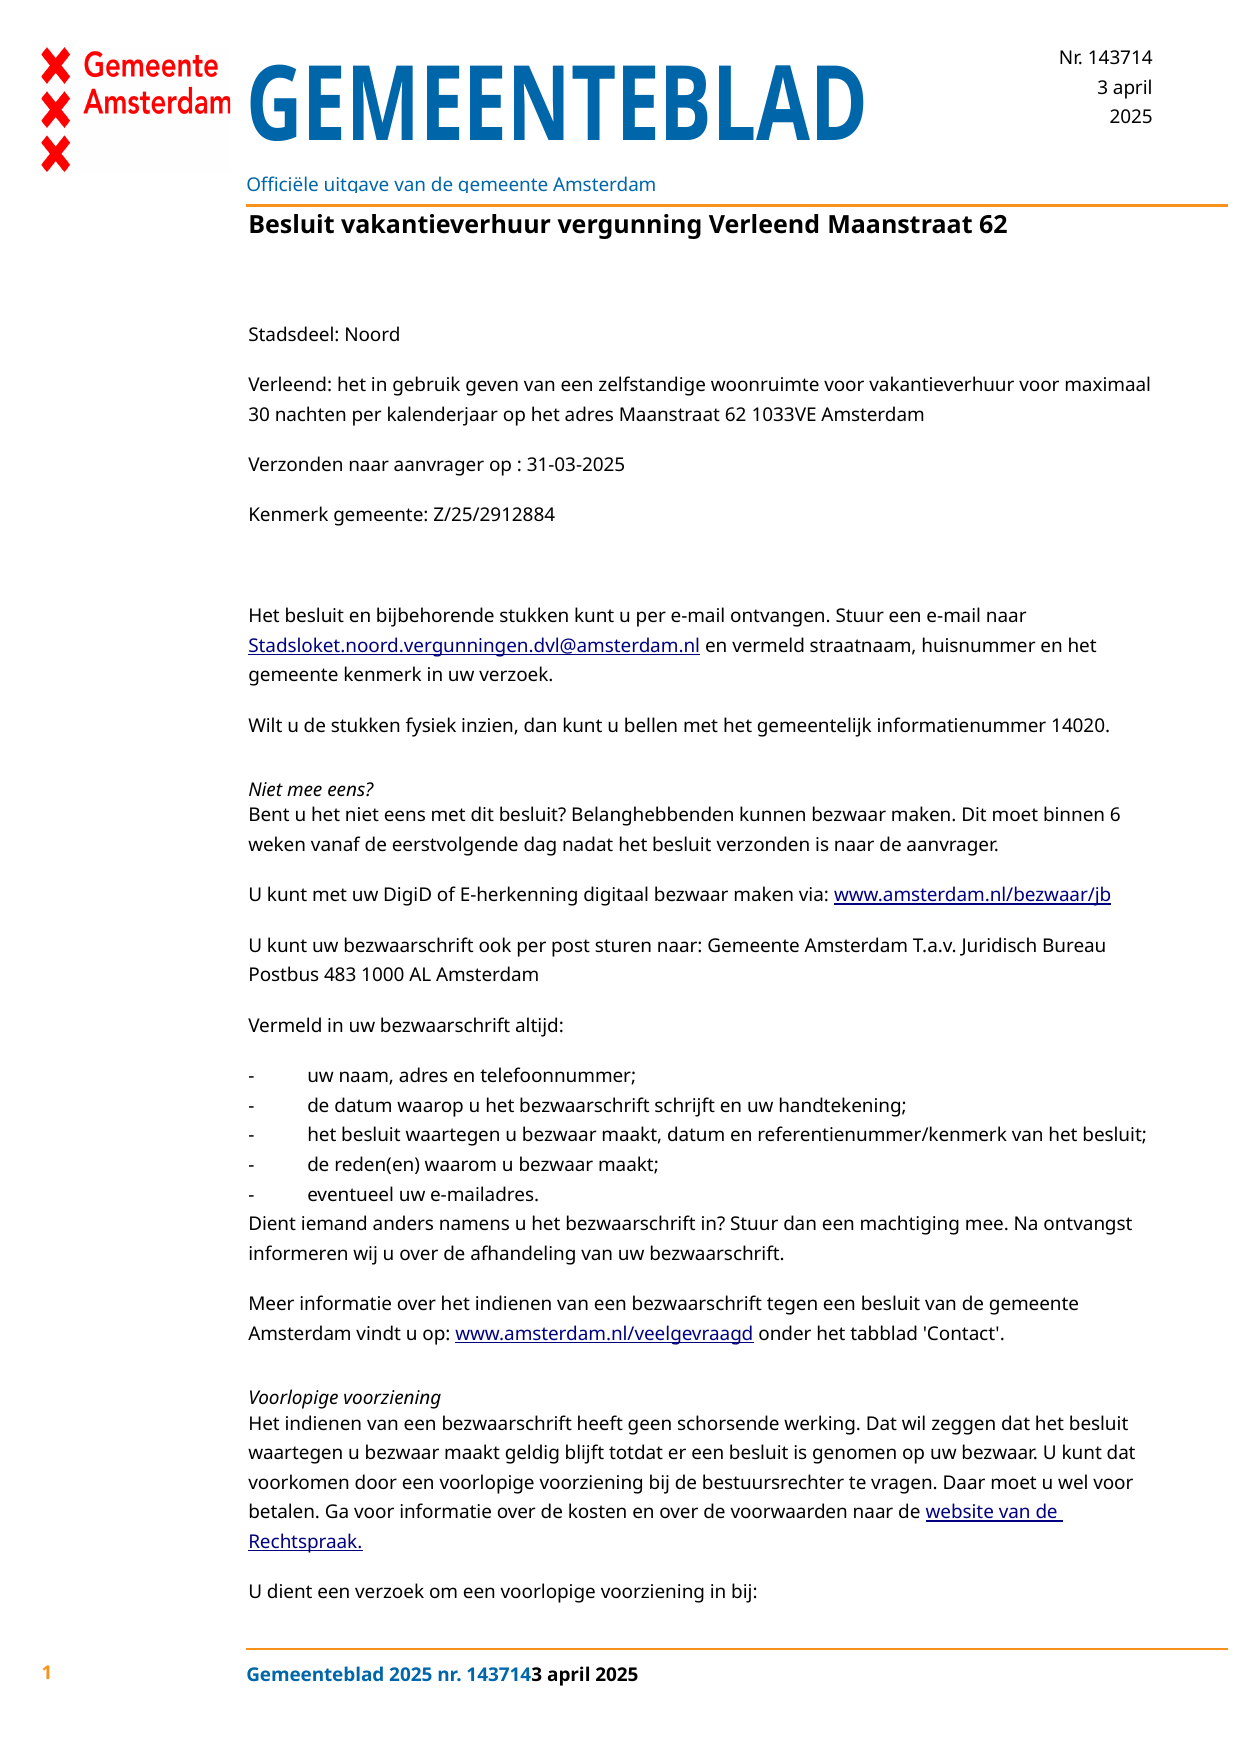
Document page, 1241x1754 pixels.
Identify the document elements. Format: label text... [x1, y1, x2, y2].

list het besluit waartegen u bezwaar maakt, datum en referentienummer/kenmerk van het besluit; [248, 1122, 1152, 1147]
text Verleend: het in gebruik geven van een zelfstandige woonruimte voor vakantieverhuur voor maximaal 30 nachten per kalenderjaar op het adres Maanstraat 62 1033VE Amsterdam [248, 371, 1152, 426]
text Vermeld in uw bezwaarschrift altijd: [248, 1012, 1152, 1038]
text Besluit vakantieverhuur vergunning Verleend Maanstraat 62 [248, 207, 1152, 241]
text Wilt u de stukken fysiek inzien, dan kunt u bellen met het gemeentelijk informatienummer 14020. [248, 712, 1152, 738]
text Verzonden naar aanvrager op : 31-03-2025 [248, 451, 1152, 477]
text Bent u het niet eens met dit besluit? Belanghebbenden kunnen bezwaar maken. Dit moet binnen 6 weken vanaf de eerstvolgende dag nadat het besluit verzonden is naar de aanvrager. [248, 802, 1152, 857]
text Het indienen van een bezwaarschrift heeft geen schorsende werking. Dat wil zeggen dat het besluit waartegen u bezwaar maakt geldig blijft totdat er een besluit is genomen op uw bezwaar. U kunt dat voorkomen door een voorlopige voorziening bij de bestuursrechter te vragen. Daar moet u wel voor betalen. Ga voor informatie over de kosten en over de voorwaarden naar de website van de Rechtspraak. [248, 1410, 1152, 1554]
list eventueel uw e-mailadres. [248, 1181, 1152, 1207]
text U kunt met uw DigiD of E-herkenning digitaal bezwaar maken via: www.amsterdam.nl/bezwaar/jb [248, 882, 1152, 907]
text Stadsdeel: Noord [248, 321, 1152, 346]
list de datum waarop u het bezwaarschrift schrijft en uw handtekening; [248, 1092, 1152, 1118]
text Dient iemand anders namens u het bezwaarschrift in? Stuur dan een machtiging mee. Na ontvangst informeren wij u over de afhandeling van uw bezwaarschrift. [248, 1210, 1152, 1266]
text Meer informatie over het indienen van een bezwaarschrift tegen een besluit van de gemeente Amsterdam vindt u op: www.amsterdam.nl/veelgevraagd onder het tabblad 'Contact'. [248, 1290, 1152, 1346]
text Niet mee eens? [248, 776, 1152, 802]
text Kenmerk gemeente: Z/25/2912884 [248, 502, 1152, 527]
list de reden(en) waarom u bezwaar maakt; [248, 1151, 1152, 1177]
text Het besluit en bijbehorende stukken kunt u per e-mail ontvangen. Stuur een e-mail naar Stadsloket.noord.vergunningen.dvl@amsterdam.nl en vermeld straatnaam, huisnummer en het gemeente kenmerk in uw verzoek. [248, 602, 1152, 687]
text U dient een verzoek om een voorlopige voorziening in bij: [248, 1578, 1152, 1604]
text Voorlopige voorziening [248, 1384, 1152, 1410]
list uw naam, adres en telefoonnummer; [248, 1062, 1152, 1088]
text U kunt uw bezwaarschrift ook per post sturen naar: Gemeente Amsterdam T.a.v. Juridisch Bureau Postbus 483 1000 AL Amsterdam [248, 932, 1152, 987]
picture [41, 47, 231, 172]
